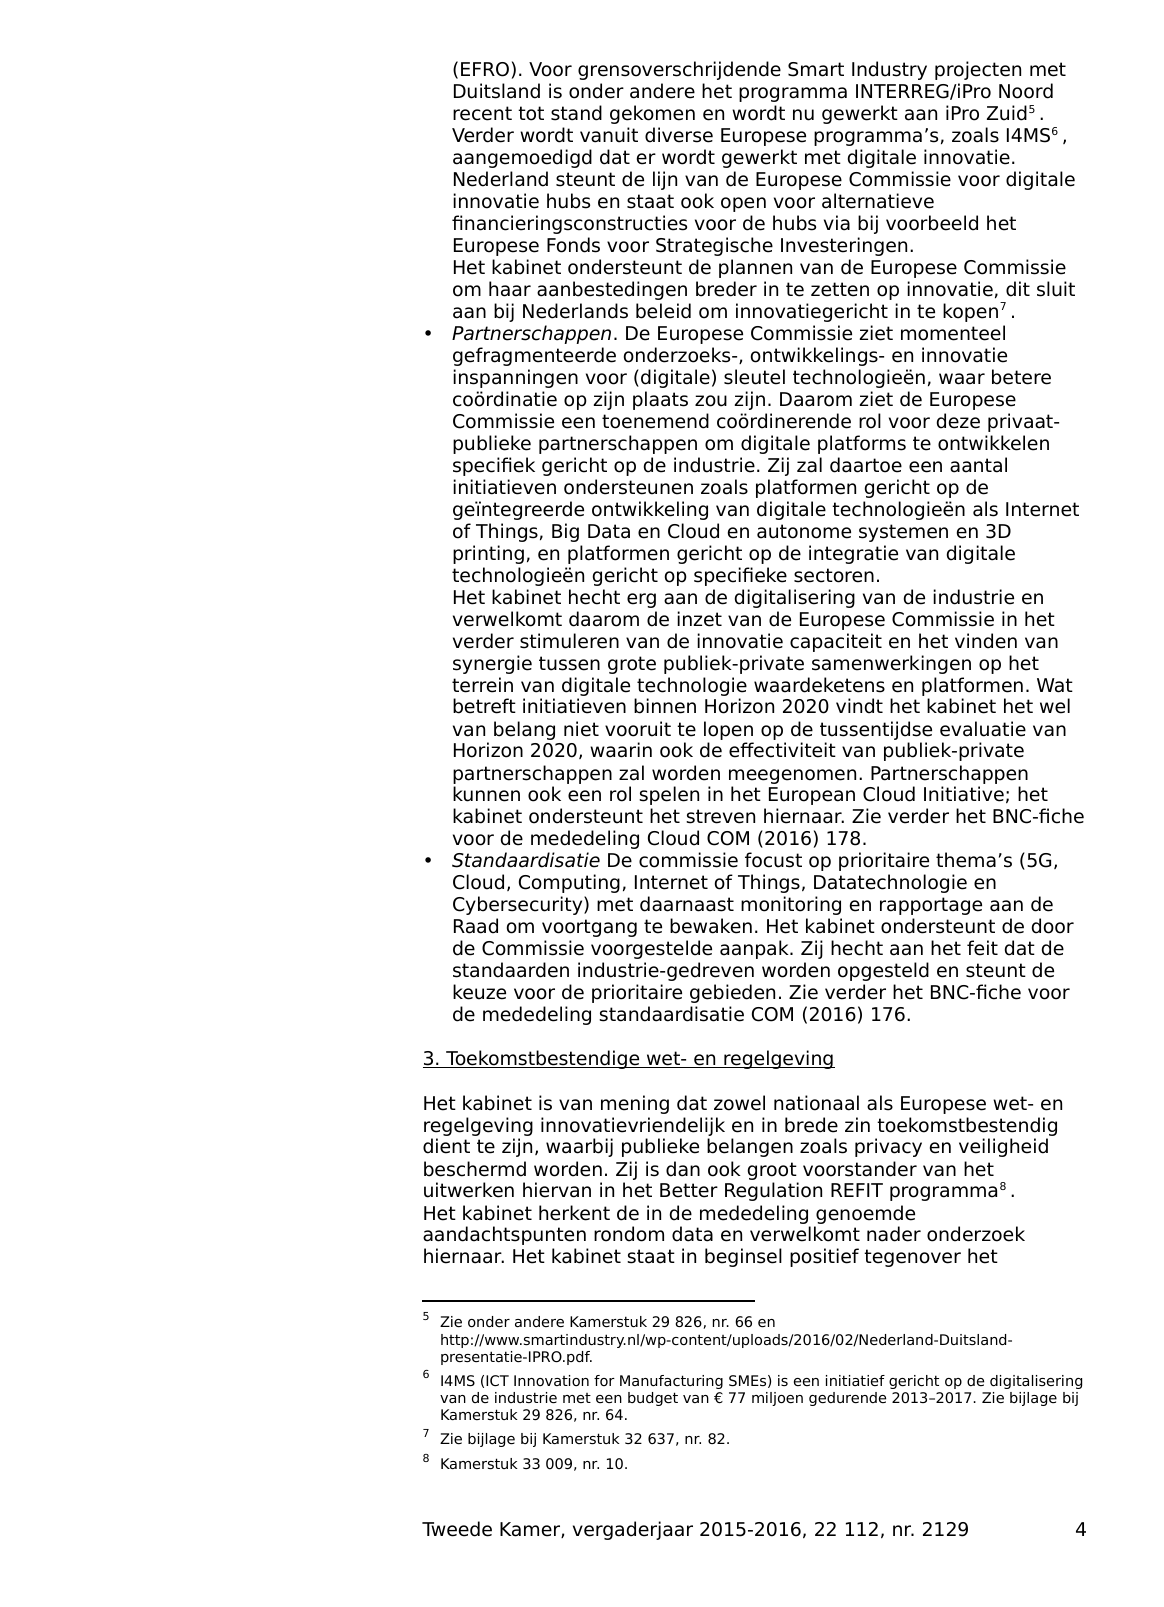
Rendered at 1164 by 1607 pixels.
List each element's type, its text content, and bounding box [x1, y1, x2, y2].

text Het kabinet is van mening dat zowel nationaal als Europese wet- en regelgeving innovatievriendelijk en in brede zin toekomstbestendig dient te zijn, waarbij publieke belangen zoals privacy en veiligheid beschermd worden. Zij is dan ook groot voorstander van het uitwerken hiervan in het Better Regulation REFIT programma. [422, 1092, 1087, 1202]
text Het kabinet herkent de in de mededeling genoemde aandachtspunten rondom data en verwelkomt nader onderzoek hiernaar. Het kabinet staat in beginsel positief tegenover het [422, 1202, 1087, 1268]
text • Partnerschappen. De Europese Commissie ziet momenteel gefragmenteerde onderzoeks-, ontwikkelings- en innovatie inspanningen voor (digitale) sleutel technologieën, waar betere coördinatie op zijn plaats zou zijn. Daarom ziet de Europese Commissie een toenemend coördinerende rol voor deze privaat-publieke partnerschappen om digitale platforms te ontwikkelen specifiek gericht op de industrie. Zij zal daartoe een aantal initiatieven ondersteunen zoals platformen gericht op de geïntegreerde ontwikkeling van digitale technologieën als Internet of Things, Big Data en Cloud en autonome systemen en 3D printing, en platformen gericht op de integratie van digitale technologieën gericht op specifieke sectoren. [422, 323, 1087, 587]
text • Standaardisatie De commissie focust op prioritaire thema’s (5G, Cloud, Computing, Internet of Things, Datatechnologie en Cybersecurity) met daarnaast monitoring en rapportage aan de Raad om voortgang te bewaken. Het kabinet ondersteunt de door de Commissie voorgestelde aanpak. Zij hecht aan het feit dat de standaarden industrie-gedreven worden opgesteld en steunt de keuze voor de prioritaire gebieden. Zie verder het BNC-fiche voor de mededeling standaardisatie COM (2016) 176. [422, 850, 1087, 1026]
text (EFRO). Voor grensoverschrijdende Smart Industry projecten met Duitsland is onder andere het programma INTERREG/iPro Noord recent tot stand gekomen en wordt nu gewerkt aan iPro Zuid. Verder wordt vanuit diverse Europese programma’s, zoals I4MS, aangemoedigd dat er wordt gewerkt met digitale innovatie. [452, 59, 1087, 169]
subtitle 3. Toekomstbestendige wet- en regelgeving [422, 1048, 1087, 1070]
text I4MS (ICT Innovation for Manufacturing SMEs) is een initiatief gericht op de digitalisering van de industrie met een budget van € 77 miljoen gedurende 2013–2017. Zie bijlage bij Kamerstuk 29 826, nr. 64. [422, 1368, 1087, 1424]
text Zie bijlage bij Kamerstuk 32 637, nr. 82. [422, 1427, 1087, 1449]
text Kamerstuk 33 009, nr. 10. [422, 1452, 1087, 1474]
text Het kabinet ondersteunt de plannen van de Europese Commissie om haar aanbestedingen breder in te zetten op innovatie, dit sluit aan bij Nederlands beleid om innovatiegericht in te kopen. [452, 257, 1087, 323]
text Zie onder andere Kamerstuk 29 826, nr. 66 en http://www.smartindustry.nl/wp-content/uploads/2016/02/Nederland-Duitsland-presentatie-IPRO.pdf. [422, 1310, 1087, 1366]
text Het kabinet hecht erg aan de digitalisering van de industrie en verwelkomt daarom de inzet van de Europese Commissie in het verder stimuleren van de innovatie capaciteit en het vinden van synergie tussen grote publiek-private samenwerkingen op het terrein van digitale technologie waardeketens en platformen. Wat betreft initiatieven binnen Horizon 2020 vindt het kabinet het wel van belang niet vooruit te lopen op de tussentijdse evaluatie van Horizon 2020, waarin ook de effectiviteit van publiek-private partnerschappen zal worden meegenomen. Partnerschappen kunnen ook een rol spelen in het European Cloud Initiative; het kabinet ondersteunt het streven hiernaar. Zie verder het BNC-fiche voor de mededeling Cloud COM (2016) 178. [452, 587, 1087, 850]
text Nederland steunt de lijn van de Europese Commissie voor digitale innovatie hubs en staat ook open voor alternatieve financieringsconstructies voor de hubs via bij voorbeeld het Europese Fonds voor Strategische Investeringen. [452, 169, 1087, 257]
